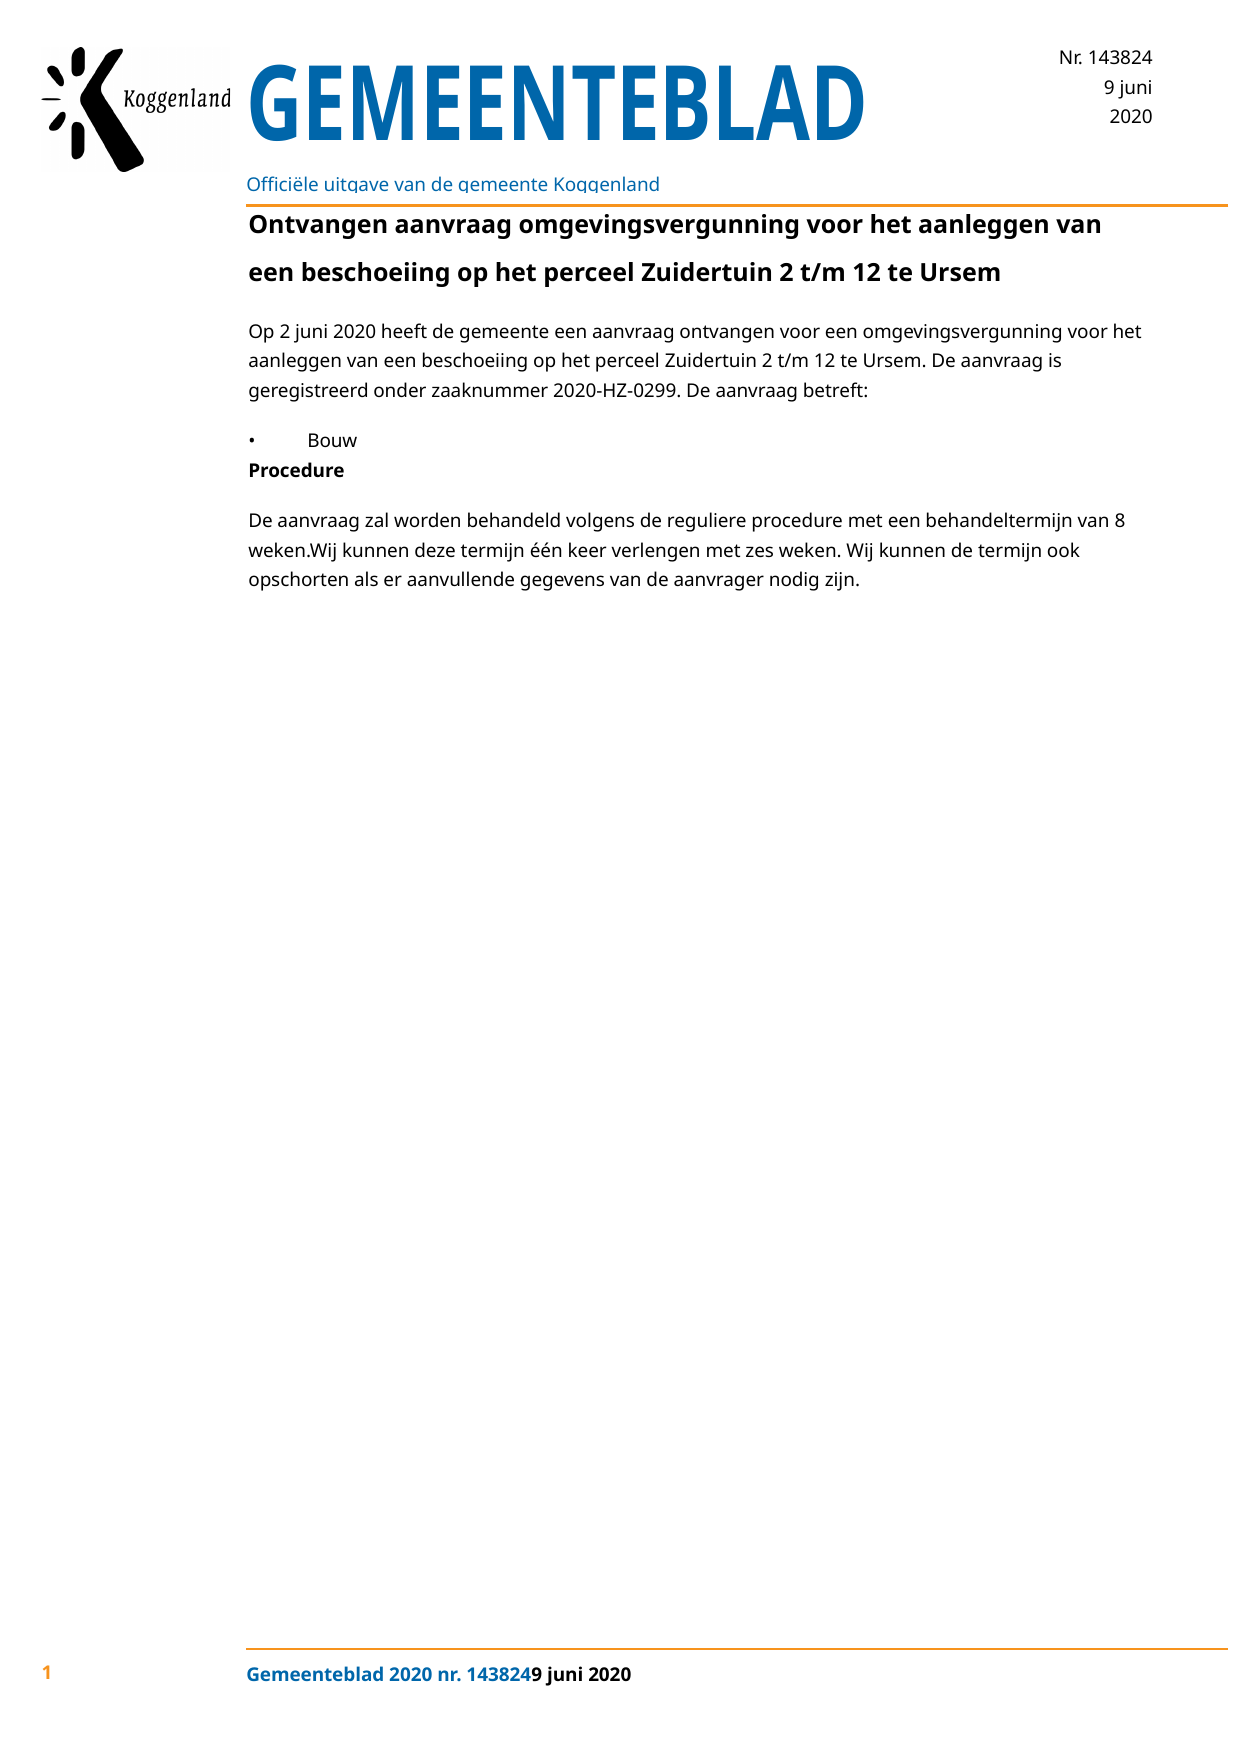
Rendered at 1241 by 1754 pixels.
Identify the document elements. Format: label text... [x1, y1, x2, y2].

list Bouw [248, 427, 1152, 453]
picture [41, 47, 231, 172]
text Op 2 juni 2020 heeft de gemeente een aanvraag ontvangen voor een omgevingsvergunning voor het aanleggen van een beschoeiing op het perceel Zuidertuin 2 t/m 12 te Ursem. De aanvraag is geregistreerd onder zaaknummer 2020-HZ-0299. De aanvraag betreft: [248, 318, 1152, 403]
text De aanvraag zal worden behandeld volgens de reguliere procedure met een behandeltermijn van 8 weken.Wij kunnen deze termijn één keer verlengen met zes weken. Wij kunnen de termijn ook opschorten als er aanvullende gegevens van de aanvrager nodig zijn. [248, 507, 1152, 592]
text Procedure [248, 457, 1152, 483]
text Ontvangen aanvraag omgevingsvergunning voor het aanleggen van een beschoeiing op het perceel Zuidertuin 2 t/m 12 te Ursem [248, 207, 1152, 288]
